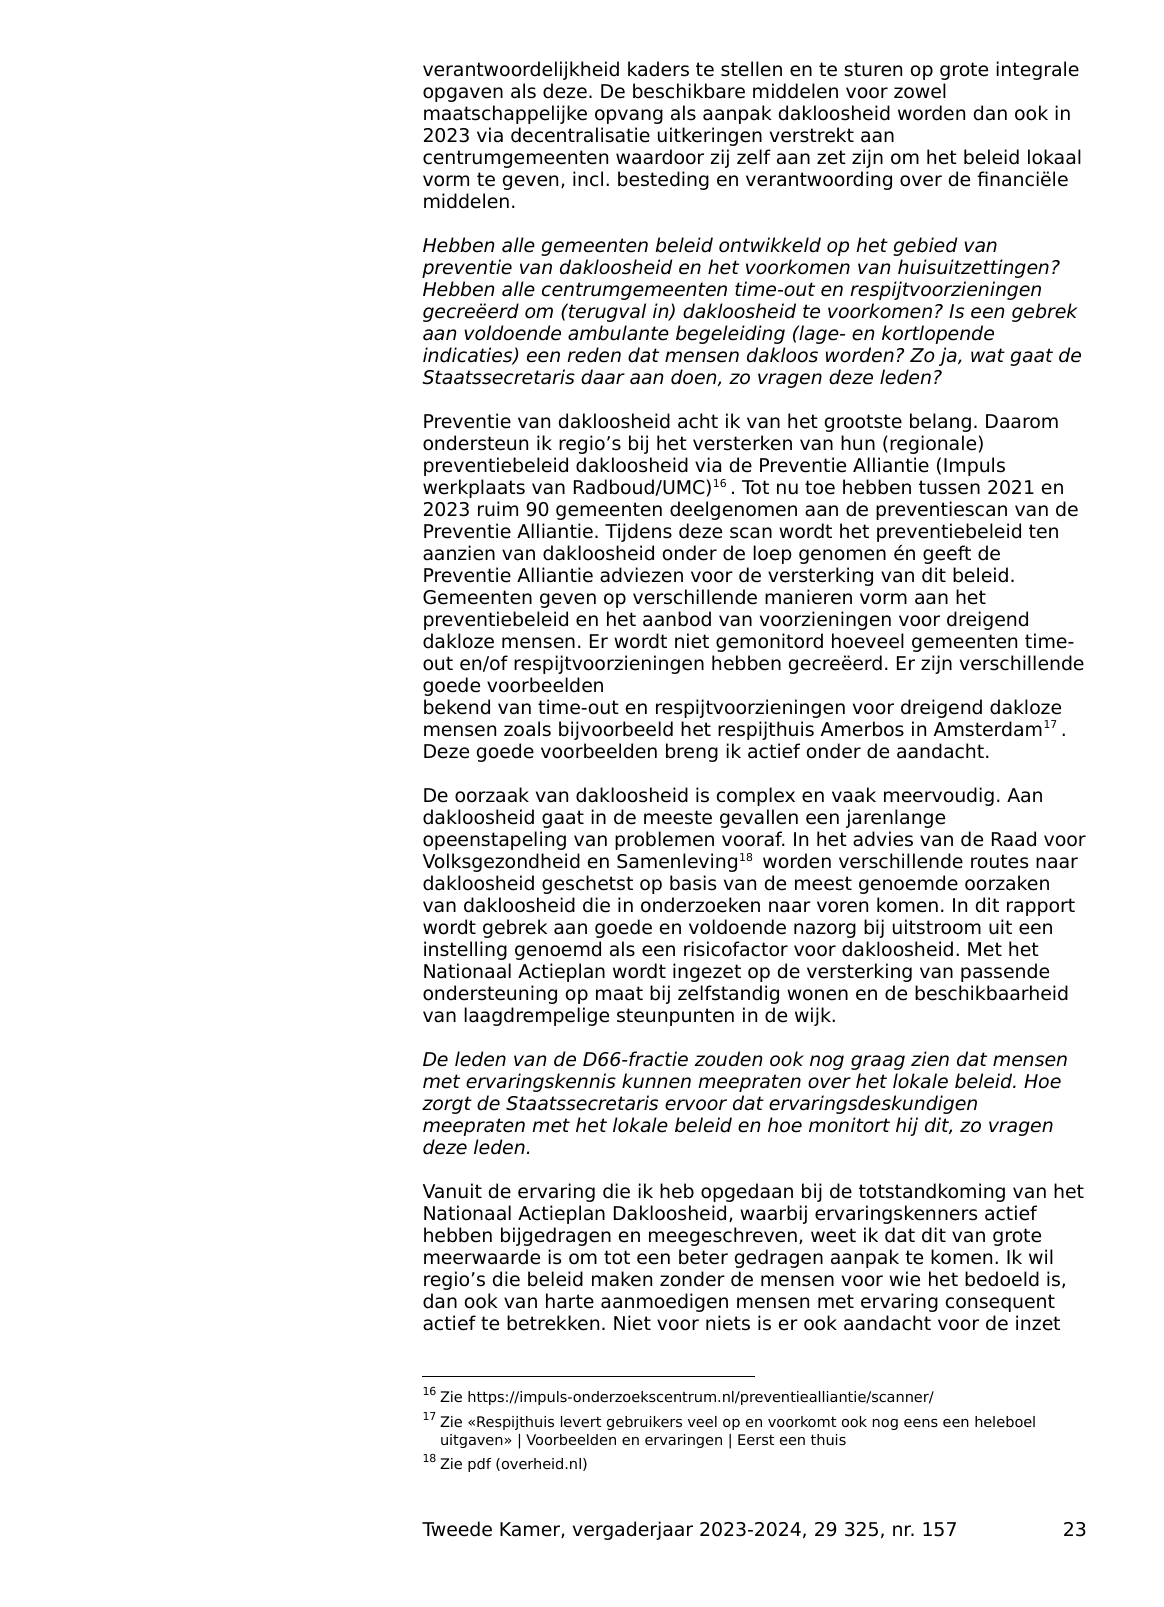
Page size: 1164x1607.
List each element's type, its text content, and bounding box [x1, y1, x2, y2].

text bekend van time-out en respijtvoorzieningen voor dreigend dakloze mensen zoals bijvoorbeeld het respijthuis Amerbos in Amsterdam. Deze goede voorbeelden breng ik actief onder de aandacht. [422, 697, 1087, 763]
text De oorzaak van dakloosheid is complex en vaak meervoudig. Aan dakloosheid gaat in de meeste gevallen een jarenlange opeenstapeling van problemen vooraf. In het advies van de Raad voor Volksgezondheid en Samenleving worden verschillende routes naar dakloosheid geschetst op basis van de meest genoemde oorzaken van dakloosheid die in onderzoeken naar voren komen. In dit rapport wordt gebrek aan goede en voldoende nazorg bij uitstroom uit een instelling genoemd als een risicofactor voor dakloosheid. Met het Nationaal Actieplan wordt ingezet op de versterking van passende ondersteuning op maat bij zelfstandig wonen en de beschikbaarheid van laagdrempelige steunpunten in de wijk. [422, 785, 1087, 1027]
text Zie https://impuls-onderzoekscentrum.nl/preventiealliantie/scanner/ [422, 1385, 1087, 1407]
text Zie «Respijthuis levert gebruikers veel op en voorkomt ook nog eens een heleboel uitgaven» | Voorbeelden en ervaringen | Eerst een thuis [422, 1410, 1087, 1449]
text Preventie van dakloosheid acht ik van het grootste belang. Daarom ondersteun ik regio’s bij het versterken van hun (regionale) preventiebeleid dakloosheid via de Preventie Alliantie (Impuls werkplaats van Radboud/UMC). Tot nu toe hebben tussen 2021 en 2023 ruim 90 gemeenten deelgenomen aan de preventiescan van de Preventie Alliantie. Tijdens deze scan wordt het preventiebeleid ten aanzien van dakloosheid onder de loep genomen én geeft de Preventie Alliantie adviezen voor de versterking van dit beleid. Gemeenten geven op verschillende manieren vorm aan het preventiebeleid en het aanbod van voorzieningen voor dreigend dakloze mensen. Er wordt niet gemonitord hoeveel gemeenten time-out en/of respijtvoorzieningen hebben gecreëerd. Er zijn verschillende goede voorbeelden [422, 411, 1087, 697]
text De leden van de D66-fractie zouden ook nog graag zien dat mensen met ervaringskennis kunnen meepraten over het lokale beleid. Hoe zorgt de Staatssecretaris ervoor dat ervaringsdeskundigen meepraten met het lokale beleid en hoe monitort hij dit, zo vragen deze leden. [422, 1049, 1087, 1159]
text verantwoordelijkheid kaders te stellen en te sturen op grote integrale opgaven als deze. De beschikbare middelen voor zowel maatschappelijke opvang als aanpak dakloosheid worden dan ook in 2023 via decentralisatie uitkeringen verstrekt aan centrumgemeenten waardoor zij zelf aan zet zijn om het beleid lokaal vorm te geven, incl. besteding en verantwoording over de financiële middelen. [422, 59, 1087, 213]
text Hebben alle gemeenten beleid ontwikkeld op het gebied van preventie van dakloosheid en het voorkomen van huisuitzettingen? Hebben alle centrumgemeenten time-out en respijtvoorzieningen gecreëerd om (terugval in) dakloosheid te voorkomen? Is een gebrek aan voldoende ambulante begeleiding (lage- en kortlopende indicaties) een reden dat mensen dakloos worden? Zo ja, wat gaat de Staatssecretaris daar aan doen, zo vragen deze leden? [422, 235, 1087, 389]
text Vanuit de ervaring die ik heb opgedaan bij de totstandkoming van het Nationaal Actieplan Dakloosheid, waarbij ervaringskenners actief hebben bijgedragen en meegeschreven, weet ik dat dit van grote meerwaarde is om tot een beter gedragen aanpak te komen. Ik wil regio’s die beleid maken zonder de mensen voor wie het bedoeld is, dan ook van harte aanmoedigen mensen met ervaring consequent actief te betrekken. Niet voor niets is er ook aandacht voor de inzet [422, 1181, 1087, 1335]
text Zie pdf (overheid.nl) [422, 1452, 1087, 1474]
